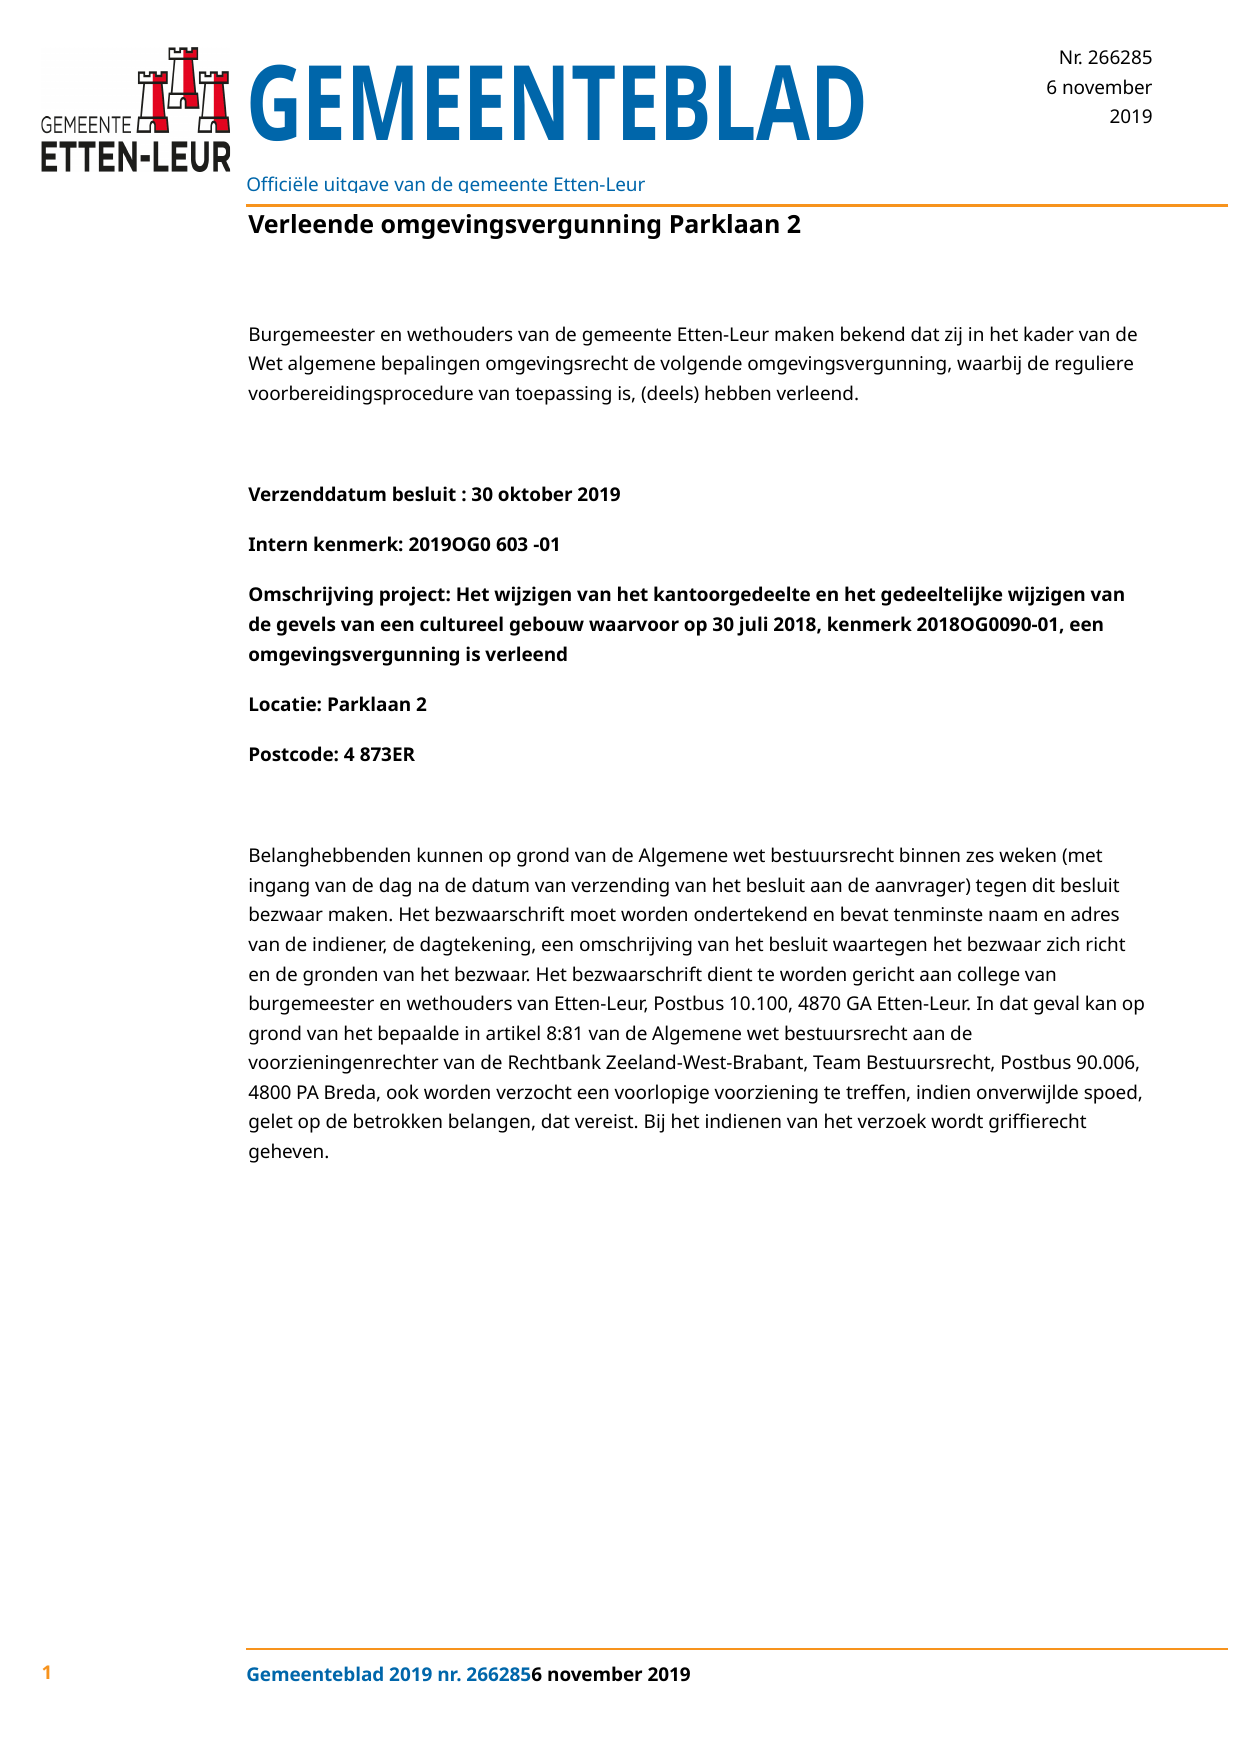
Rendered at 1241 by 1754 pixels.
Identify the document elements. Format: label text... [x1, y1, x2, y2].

text Locatie: Parklaan 2 [248, 691, 1152, 717]
text Intern kenmerk: 2019OG0 603 -01 [248, 531, 1152, 557]
text Belanghebbenden kunnen op grond van de Algemene wet bestuursrecht binnen zes weken (met ingang van de dag na de datum van verzending van het besluit aan de aanvrager) tegen dit besluit bezwaar maken. Het bezwaarschrift moet worden ondertekend en bevat tenminste naam en adres van de indiener, de dagtekening, een omschrijving van het besluit waartegen het bezwaar zich richt en de gronden van het bezwaar. Het bezwaarschrift dient te worden gericht aan college van burgemeester en wethouders van Etten-Leur, Postbus 10.100, 4870 GA Etten-Leur. In dat geval kan op grond van het bepaalde in artikel 8:81 van de Algemene wet bestuursrecht aan de voorzieningenrechter van de Rechtbank Zeeland-West-Brabant, Team Bestuursrecht, Postbus 90.006, 4800 PA Breda, ook worden verzocht een voorlopige voorziening te treffen, indien onverwijlde spoed, gelet op de betrokken belangen, dat vereist. Bij het indienen van het verzoek wordt griffierecht geheven. [248, 842, 1152, 1164]
text Omschrijving project: Het wijzigen van het kantoorgedeelte en het gedeeltelijke wijzigen van de gevels van een cultureel gebouw waarvoor op 30 juli 2018, kenmerk 2018OG0090-01, een omgevingsvergunning is verleend [248, 582, 1152, 666]
text Burgemeester en wethouders van de gemeente Etten-Leur maken bekend dat zij in het kader van de Wet algemene bepalingen omgevingsrecht de volgende omgevingsvergunning, waarbij de reguliere voorbereidingsprocedure van toepassing is, (deels) hebben verleend. [248, 321, 1152, 406]
text Postcode: 4 873ER [248, 742, 1152, 767]
text Verleende omgevingsvergunning Parklaan 2 [248, 207, 1152, 241]
text Verzenddatum besluit : 30 oktober 2019 [248, 481, 1152, 506]
picture [41, 47, 231, 172]
